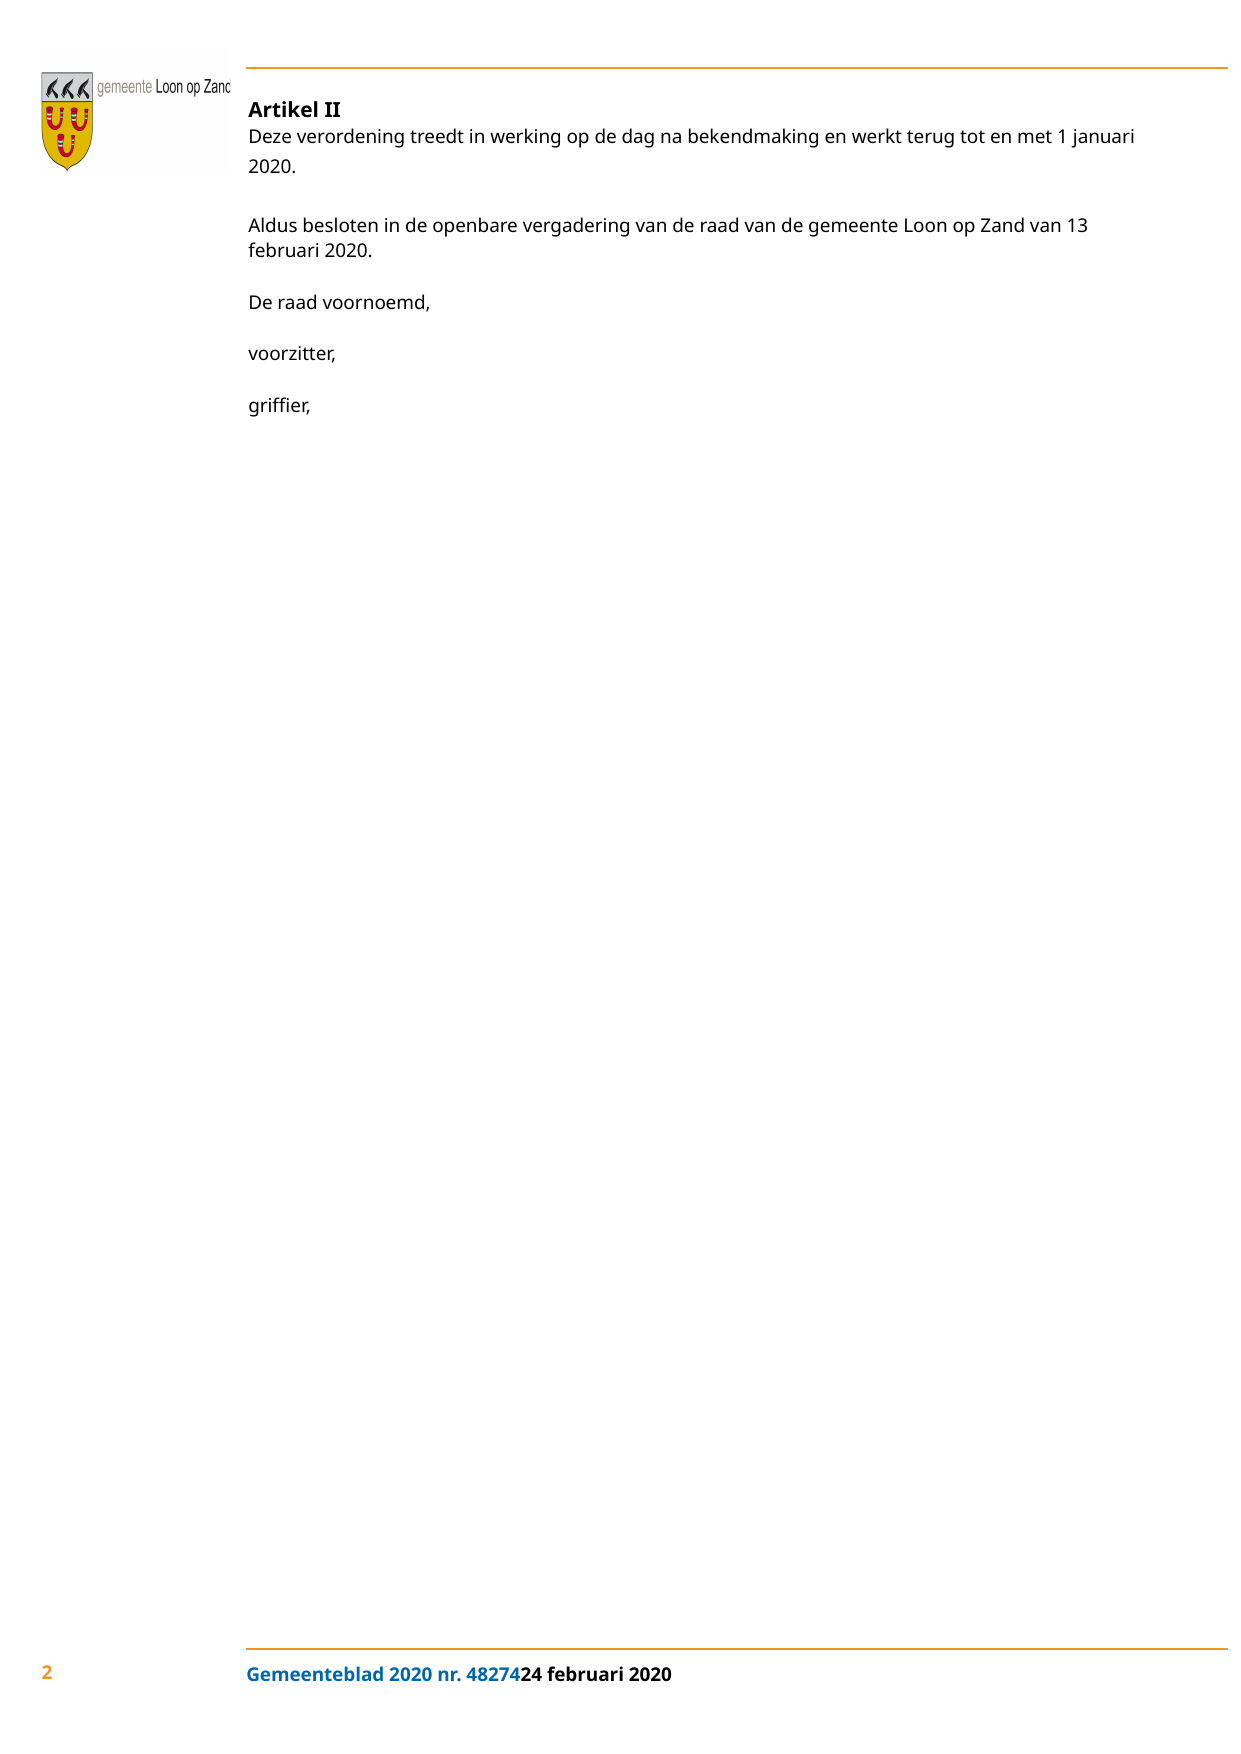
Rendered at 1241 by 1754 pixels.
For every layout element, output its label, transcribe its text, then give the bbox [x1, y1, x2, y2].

text Deze verordening treedt in werking op de dag na bekendmaking en werkt terug tot en met 1 januari 2020. [248, 123, 1152, 178]
text De raad voornoemd, [248, 289, 1152, 315]
text griffier, [248, 392, 1152, 418]
text voorzitter, [248, 341, 1152, 366]
text Artikel II [248, 95, 1152, 123]
text Aldus besloten in de openbare vergadering van de raad van de gemeente Loon op Zand van 13 februari 2020. [248, 212, 1152, 263]
picture [41, 47, 231, 172]
